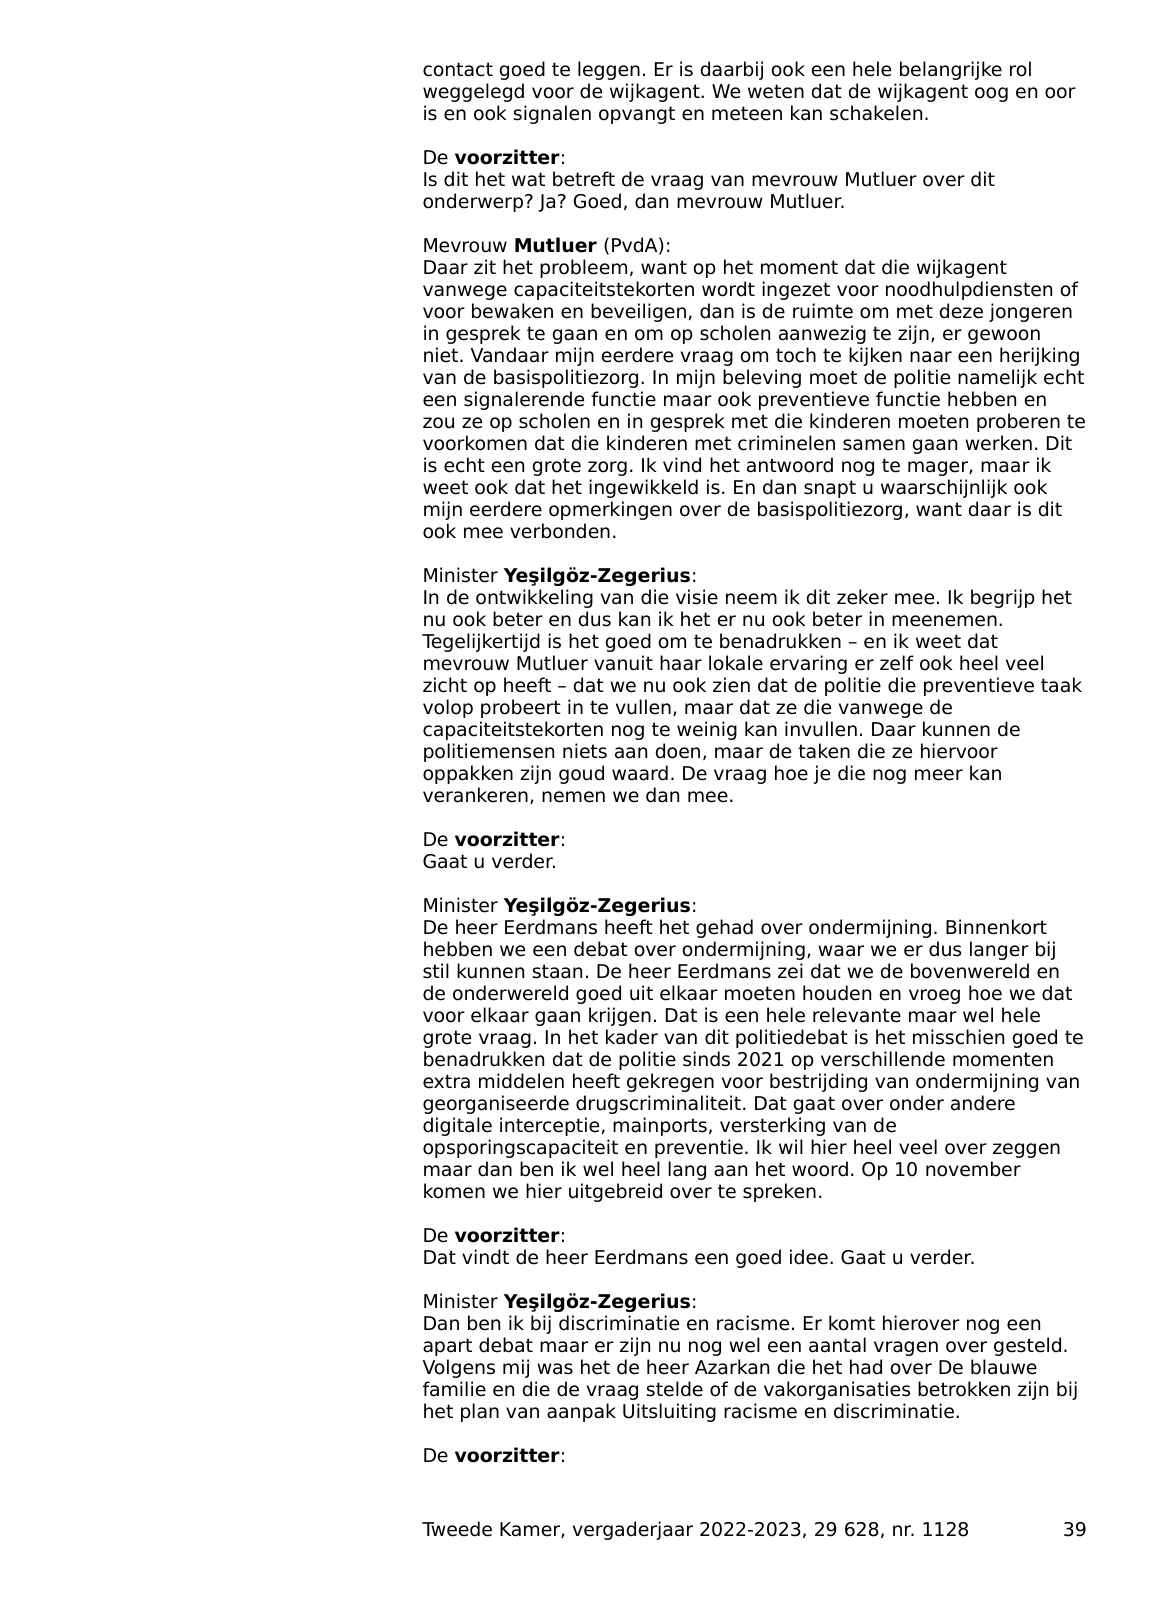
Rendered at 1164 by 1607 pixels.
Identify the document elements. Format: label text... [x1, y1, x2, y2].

text De voorzitter: [422, 1445, 1087, 1467]
text In de ontwikkeling van die visie neem ik dit zeker mee. Ik begrijp het nu ook beter en dus kan ik het er nu ook beter in meenemen. Tegelijkertijd is het goed om te benadrukken – en ik weet dat mevrouw Mutluer vanuit haar lokale ervaring er zelf ook heel veel zicht op heeft – dat we nu ook zien dat de politie die preventieve taak volop probeert in te vullen, maar dat ze die vanwege de capaciteitstekorten nog te weinig kan invullen. Daar kunnen de politiemensen niets aan doen, maar de taken die ze hiervoor oppakken zijn goud waard. De vraag hoe je die nog meer kan verankeren, nemen we dan mee. [422, 587, 1087, 807]
text De heer Eerdmans heeft het gehad over ondermijning. Binnenkort hebben we een debat over ondermijning, waar we er dus langer bij stil kunnen staan. De heer Eerdmans zei dat we de bovenwereld en de onderwereld goed uit elkaar moeten houden en vroeg hoe we dat voor elkaar gaan krijgen. Dat is een hele relevante maar wel hele grote vraag. In het kader van dit politiedebat is het misschien goed te benadrukken dat de politie sinds 2021 op verschillende momenten extra middelen heeft gekregen voor bestrijding van ondermijning van georganiseerde drugscriminaliteit. Dat gaat over onder andere digitale interceptie, mainports, versterking van de opsporingscapaciteit en preventie. Ik wil hier heel veel over zeggen maar dan ben ik wel heel lang aan het woord. Op 10 november komen we hier uitgebreid over te spreken. [422, 917, 1087, 1203]
text Is dit het wat betreft de vraag van mevrouw Mutluer over dit onderwerp? Ja? Goed, dan mevrouw Mutluer. [422, 169, 1087, 213]
text Minister Yeşilgöz-Zegerius: [422, 1291, 1087, 1313]
text Daar zit het probleem, want op het moment dat die wijkagent vanwege capaciteitstekorten wordt ingezet voor noodhulpdiensten of voor bewaken en beveiligen, dan is de ruimte om met deze jongeren in gesprek te gaan en om op scholen aanwezig te zijn, er gewoon niet. Vandaar mijn eerdere vraag om toch te kijken naar een herijking van de basispolitiezorg. In mijn beleving moet de politie namelijk echt een signalerende functie maar ook preventieve functie hebben en zou ze op scholen en in gesprek met die kinderen moeten proberen te voorkomen dat die kinderen met criminelen samen gaan werken. Dit is echt een grote zorg. Ik vind het antwoord nog te mager, maar ik weet ook dat het ingewikkeld is. En dan snapt u waarschijnlijk ook mijn eerdere opmerkingen over de basispolitiezorg, want daar is dit ook mee verbonden. [422, 257, 1087, 543]
text Minister Yeşilgöz-Zegerius: [422, 895, 1087, 917]
text De voorzitter: [422, 147, 1087, 169]
text Mevrouw Mutluer (PvdA): [422, 235, 1087, 257]
text Dat vindt de heer Eerdmans een goed idee. Gaat u verder. [422, 1247, 1087, 1269]
text Gaat u verder. [422, 851, 1087, 873]
text Dan ben ik bij discriminatie en racisme. Er komt hierover nog een apart debat maar er zijn nu nog wel een aantal vragen over gesteld. Volgens mij was het de heer Azarkan die het had over De blauwe familie en die de vraag stelde of de vakorganisaties betrokken zijn bij het plan van aanpak Uitsluiting racisme en discriminatie. [422, 1313, 1087, 1423]
text De voorzitter: [422, 1225, 1087, 1247]
text contact goed te leggen. Er is daarbij ook een hele belangrijke rol weggelegd voor de wijkagent. We weten dat de wijkagent oog en oor is en ook signalen opvangt en meteen kan schakelen. [422, 59, 1087, 125]
text De voorzitter: [422, 829, 1087, 851]
text Minister Yeşilgöz-Zegerius: [422, 565, 1087, 587]
